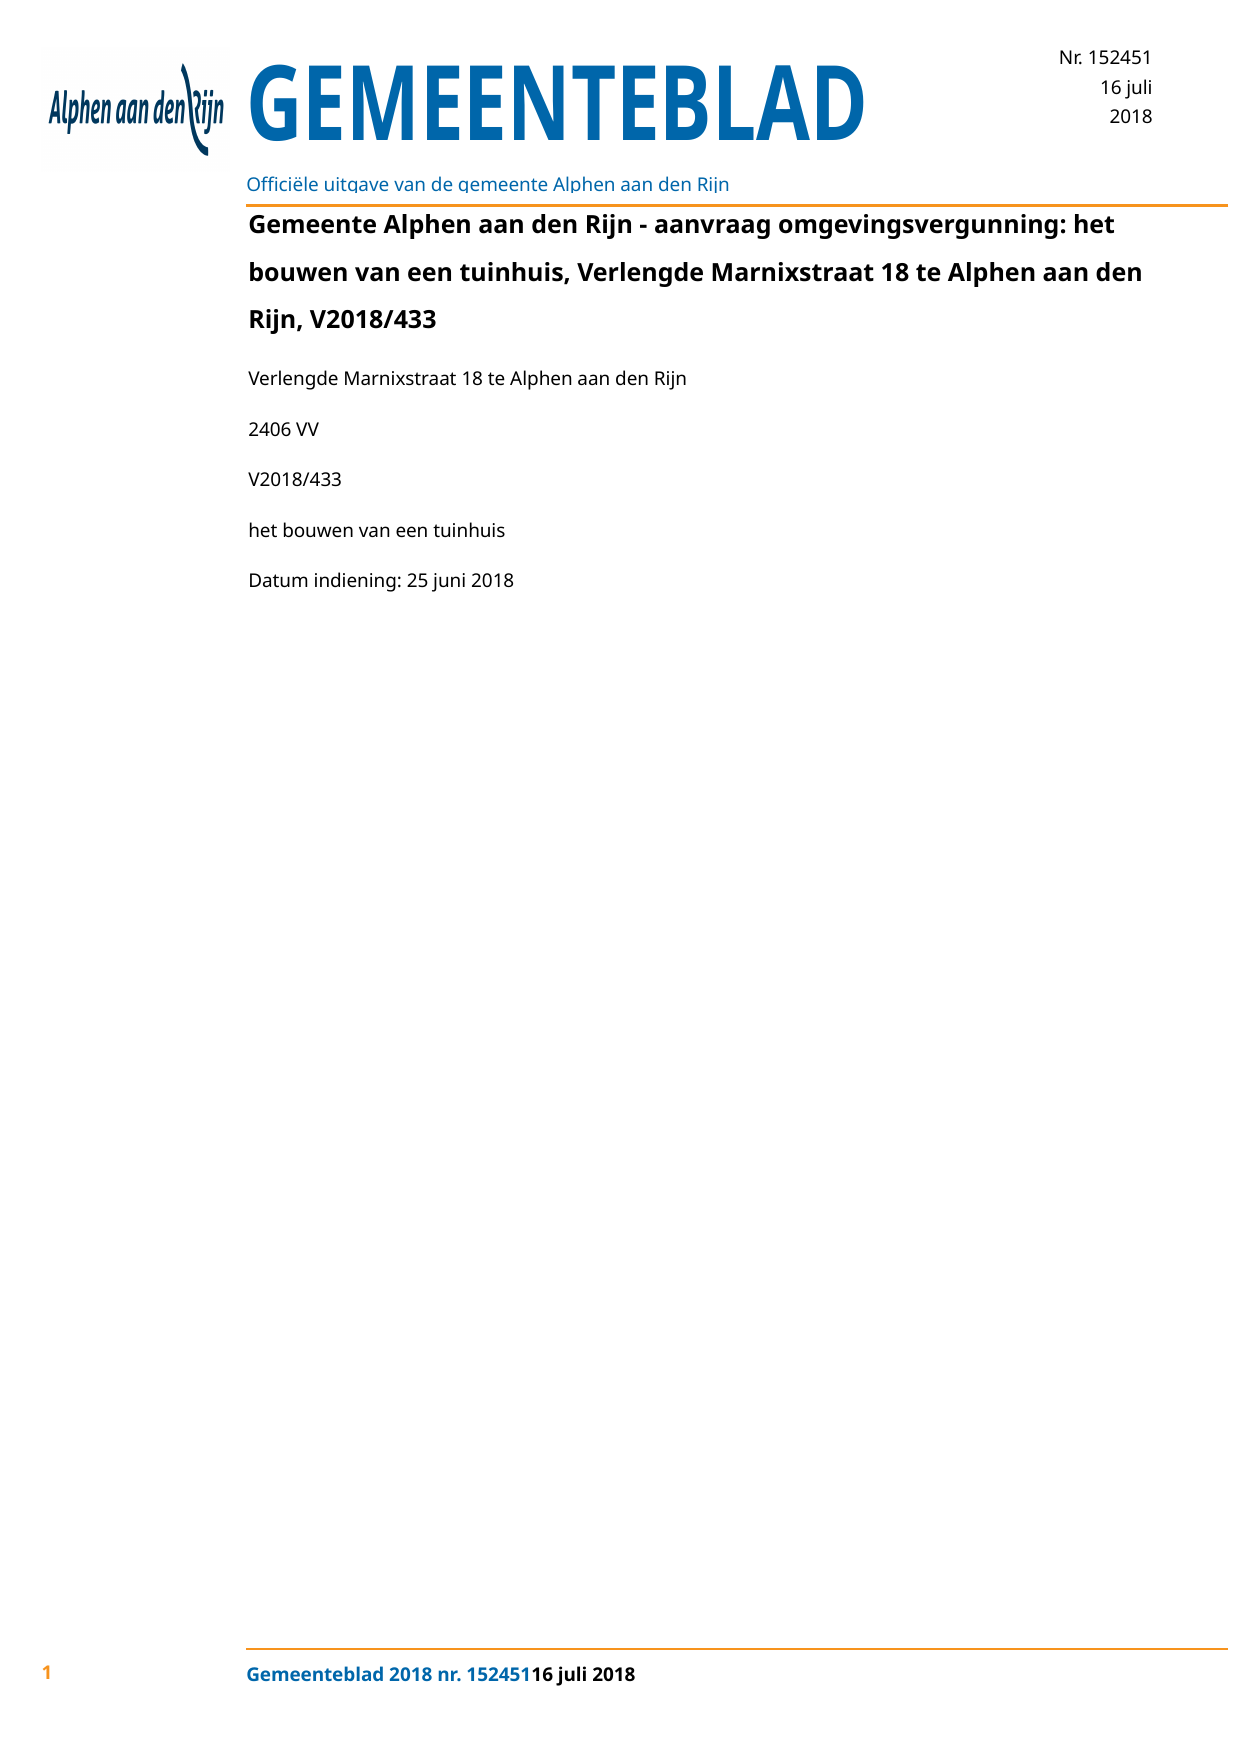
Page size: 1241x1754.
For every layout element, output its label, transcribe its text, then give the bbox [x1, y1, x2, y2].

text Verlengde Marnixstraat 18 te Alphen aan den Rijn [248, 366, 1152, 391]
text 2406 VV [248, 416, 1152, 442]
text Datum indiening: 25 juni 2018 [248, 567, 1152, 593]
picture [41, 47, 231, 172]
text V2018/433 [248, 466, 1152, 492]
text Gemeente Alphen aan den Rijn - aanvraag omgevingsvergunning: het bouwen van een tuinhuis, Verlengde Marnixstraat 18 te Alphen aan den Rijn, V2018/433 [248, 207, 1152, 336]
text het bouwen van een tuinhuis [248, 517, 1152, 542]
